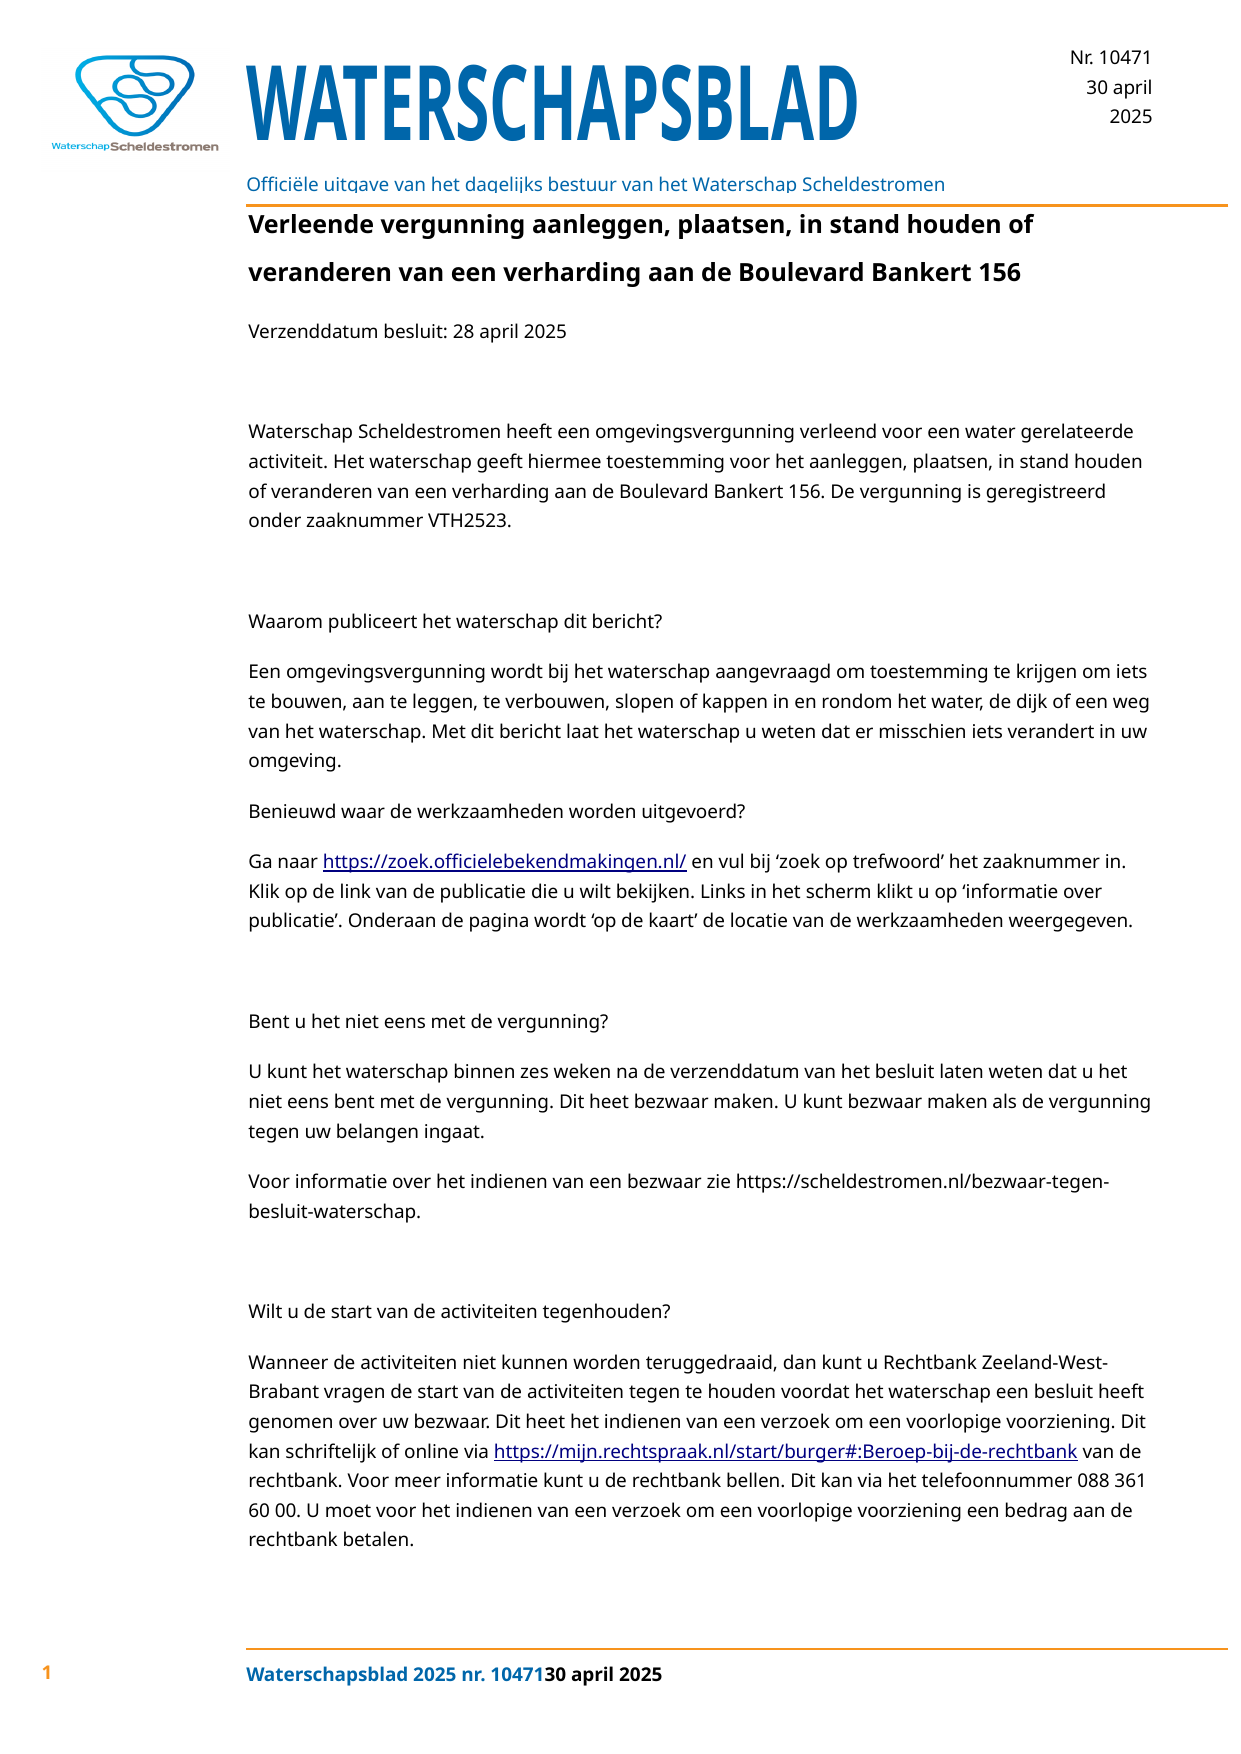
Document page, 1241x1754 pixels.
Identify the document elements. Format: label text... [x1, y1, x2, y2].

text Een omgevingsvergunning wordt bij het waterschap aangevraagd om toestemming te krijgen om iets te bouwen, aan te leggen, te verbouwen, slopen of kappen in en rondom het water, de dijk of een weg van het waterschap. Met dit bericht laat het waterschap u weten dat er misschien iets verandert in uw omgeving. [248, 659, 1152, 773]
text Wanneer de activiteiten niet kunnen worden teruggedraaid, dan kunt u Rechtbank Zeeland-West-Brabant vragen de start van de activiteiten tegen te houden voordat het waterschap een besluit heeft genomen over uw bezwaar. Dit heet het indienen van een verzoek om een voorlopige voorziening. Dit kan schriftelijk of online via https://mijn.rechtspraak.nl/start/burger#:Beroep-bij-de-rechtbank van de rechtbank. Voor meer informatie kunt u de rechtbank bellen. Dit kan via het telefoonnummer 088 361 60 00. U moet voor het indienen van een verzoek om een voorlopige voorziening een bedrag aan de rechtbank betalen. [248, 1349, 1152, 1552]
text U kunt het waterschap binnen zes weken na de verzenddatum van het besluit laten weten dat u het niet eens bent met de vergunning. Dit heet bezwaar maken. U kunt bezwaar maken als de vergunning tegen uw belangen ingaat. [248, 1059, 1152, 1144]
text Voor informatie over het indienen van een bezwaar zie https://scheldestromen.nl/bezwaar-tegen-besluit-waterschap. [248, 1168, 1152, 1224]
text Wilt u de start van de activiteiten tegenhouden? [248, 1299, 1152, 1324]
text Ga naar https://zoek.officielebekendmakingen.nl/ en vul bij ‘zoek op trefwoord’ het zaaknummer in. Klik op de link van de publicatie die u wilt bekijken. Links in het scherm klikt u op ‘informatie over publicatie’. Onderaan de pagina wordt ‘op de kaart’ de locatie van de werkzaamheden weergegeven. [248, 848, 1152, 933]
text Benieuwd waar de werkzaamheden worden uitgevoerd? [248, 798, 1152, 824]
text Waarom publiceert het waterschap dit bericht? [248, 608, 1152, 634]
picture [41, 47, 231, 172]
text Verleende vergunning aanleggen, plaatsen, in stand houden of veranderen van een verharding aan de Boulevard Bankert 156 [248, 207, 1152, 288]
text Waterschap Scheldestromen heeft een omgevingsvergunning verleend voor een water gerelateerde activiteit. Het waterschap geeft hiermee toestemming voor het aanleggen, plaatsen, in stand houden of veranderen van een verharding aan de Boulevard Bankert 156. De vergunning is geregistreerd onder zaaknummer VTH2523. [248, 419, 1152, 533]
text Bent u het niet eens met de vergunning? [248, 1008, 1152, 1034]
text Verzenddatum besluit: 28 april 2025 [248, 318, 1152, 344]
